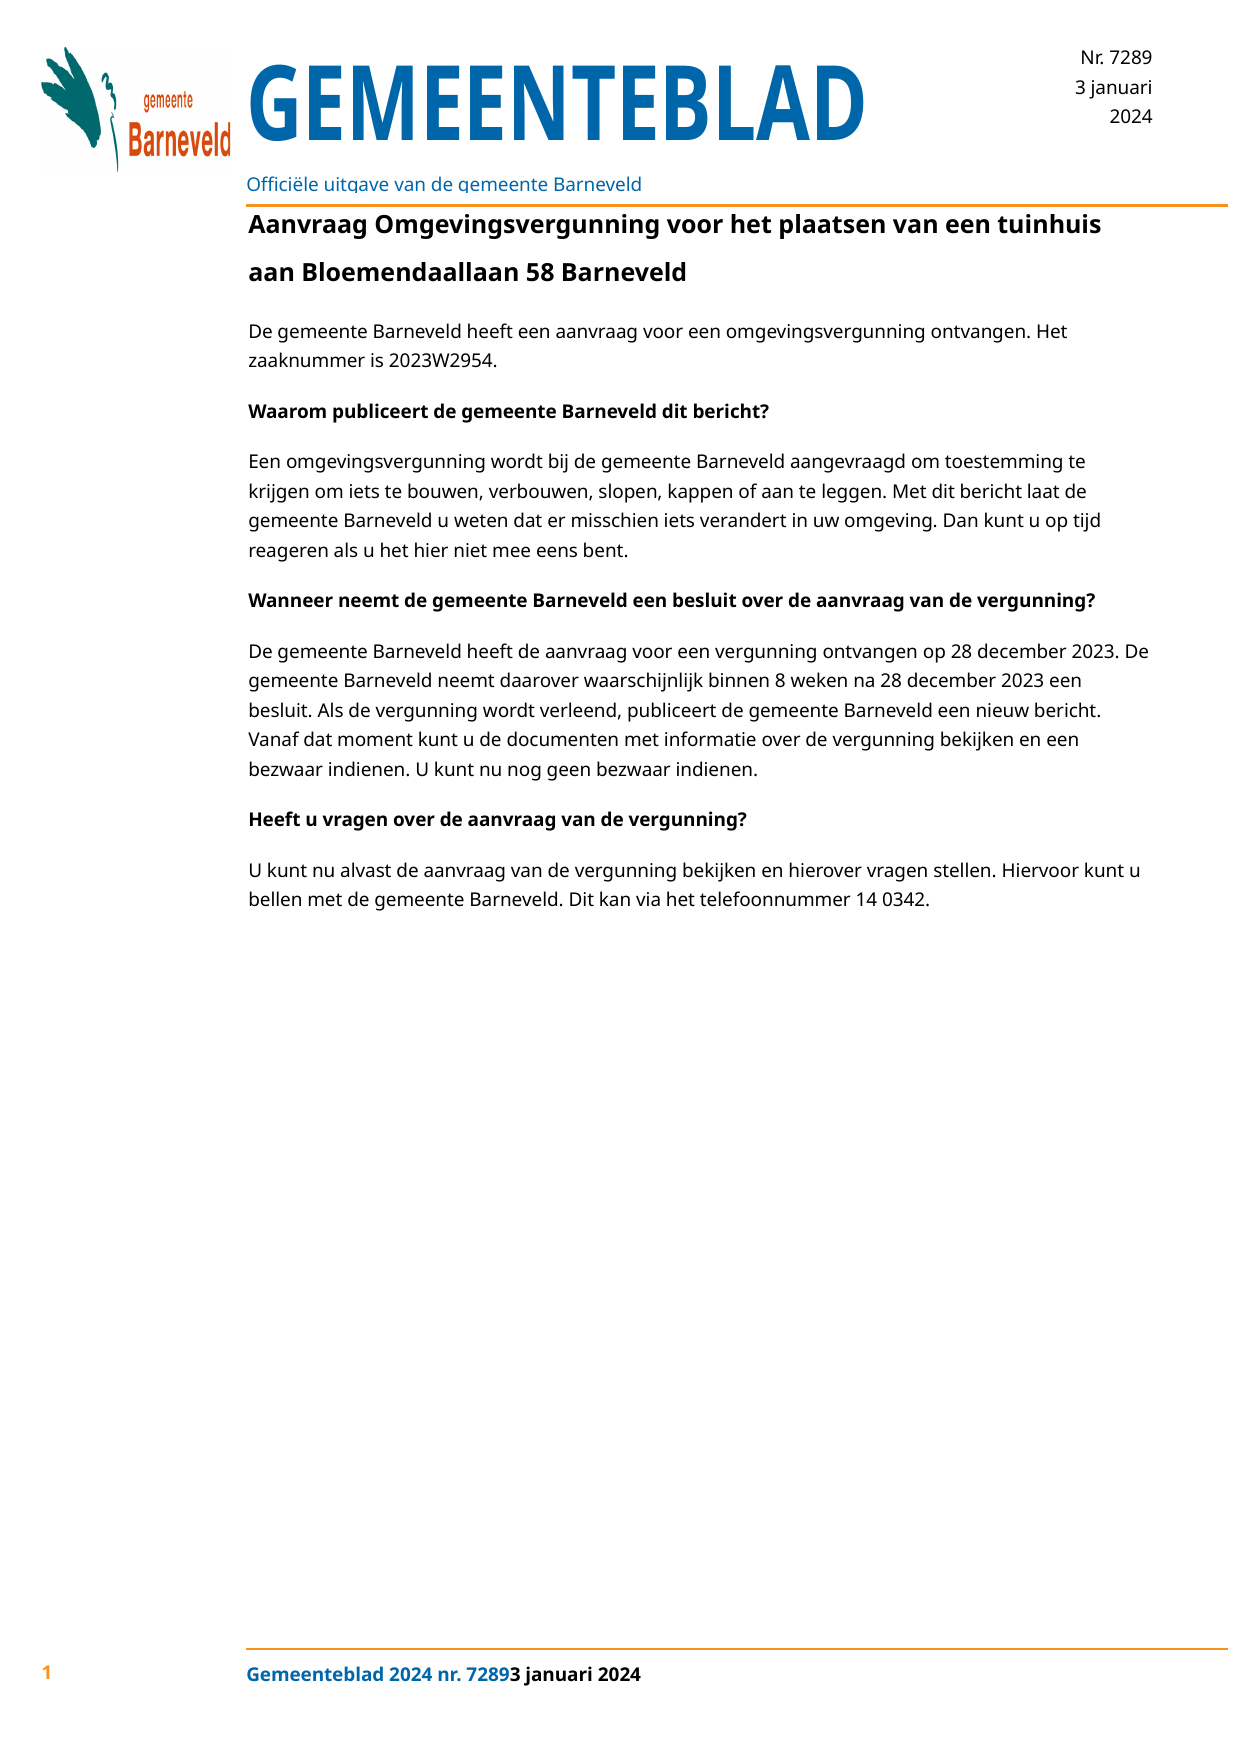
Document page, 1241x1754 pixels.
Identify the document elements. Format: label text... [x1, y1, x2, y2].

text Wanneer neemt de gemeente Barneveld een besluit over de aanvraag van de vergunning? [248, 587, 1152, 613]
text De gemeente Barneveld heeft de aanvraag voor een vergunning ontvangen op 28 december 2023. De gemeente Barneveld neemt daarover waarschijnlijk binnen 8 weken na 28 december 2023 een besluit. Als de vergunning wordt verleend, publiceert de gemeente Barneveld een nieuw bericht. Vanaf dat moment kunt u de documenten met informatie over de vergunning bekijken en een bezwaar indienen. U kunt nu nog geen bezwaar indienen. [248, 638, 1152, 782]
text Een omgevingsvergunning wordt bij de gemeente Barneveld aangevraagd om toestemming te krijgen om iets te bouwen, verbouwen, slopen, kappen of aan te leggen. Met dit bericht laat de gemeente Barneveld u weten dat er misschien iets verandert in uw omgeving. Dan kunt u op tijd reageren als u het hier niet mee eens bent. [248, 448, 1152, 563]
text Aanvraag Omgevingsvergunning voor het plaatsen van een tuinhuis aan Bloemendaallaan 58 Barneveld [248, 207, 1152, 288]
text Heeft u vragen over de aanvraag van de vergunning? [248, 807, 1152, 832]
text Waarom publiceert de gemeente Barneveld dit bericht? [248, 398, 1152, 424]
text De gemeente Barneveld heeft een aanvraag voor een omgevingsvergunning ontvangen. Het zaaknummer is 2023W2954. [248, 318, 1152, 373]
text U kunt nu alvast de aanvraag van de vergunning bekijken en hierover vragen stellen. Hiervoor kunt u bellen met de gemeente Barneveld. Dit kan via het telefoonnummer 14 0342. [248, 857, 1152, 912]
picture [41, 47, 231, 172]
